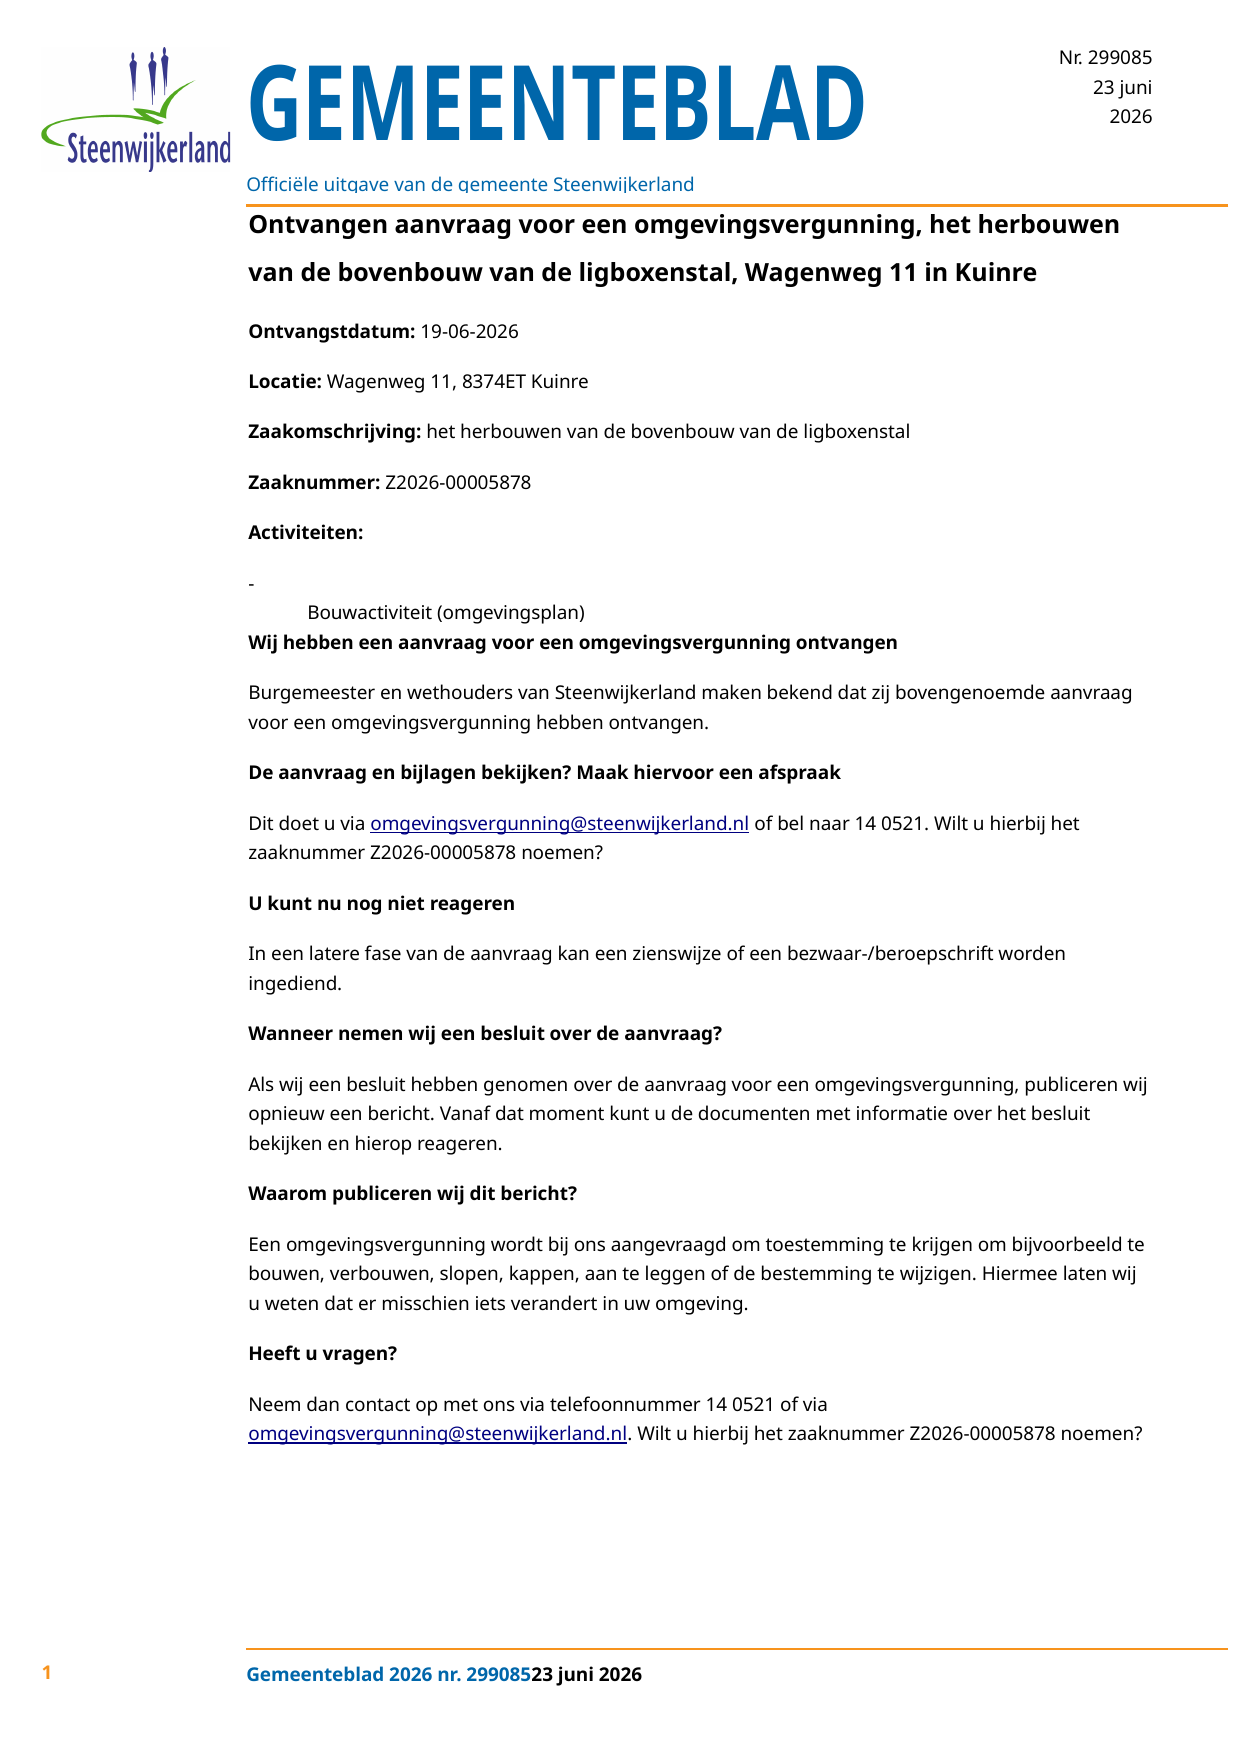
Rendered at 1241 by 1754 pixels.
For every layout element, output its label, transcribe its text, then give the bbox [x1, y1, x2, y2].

text Als wij een besluit hebben genomen over de aanvraag voor een omgevingsvergunning, publiceren wij opnieuw een bericht. Vanaf dat moment kunt u de documenten met informatie over het besluit bekijken en hierop reageren. [248, 1071, 1152, 1156]
list Bouwactiviteit (omgevingsplan) [248, 599, 1152, 625]
text Zaakomschrijving: het herbouwen van de bovenbouw van de ligboxenstal [248, 419, 1152, 444]
text U kunt nu nog niet reageren [248, 890, 1152, 916]
text Wanneer nemen wij een besluit over de aanvraag? [248, 1020, 1152, 1046]
text Wij hebben een aanvraag voor een omgevingsvergunning ontvangen [248, 629, 1152, 655]
text Dit doet u via omgevingsvergunning@steenwijkerland.nl of bel naar 14 0521. Wilt u hierbij het zaaknummer Z2026-00005878 noemen? [248, 810, 1152, 865]
text In een latere fase van de aanvraag kan een zienswijze of een bezwaar-/beroepschrift worden ingediend. [248, 940, 1152, 996]
text De aanvraag en bijlagen bekijken? Maak hiervoor een afspraak [248, 759, 1152, 785]
text Zaaknummer: Z2026-00005878 [248, 469, 1152, 495]
text Heeft u vragen? [248, 1340, 1152, 1366]
text Activiteiten: [248, 519, 1152, 545]
text Locatie: Wagenweg 11, 8374ET Kuinre [248, 368, 1152, 394]
picture [41, 47, 231, 172]
text Neem dan contact op met ons via telefoonnummer 14 0521 of via omgevingsvergunning@steenwijkerland.nl. Wilt u hierbij het zaaknummer Z2026-00005878 noemen? [248, 1391, 1152, 1446]
text Een omgevingsvergunning wordt bij ons aangevraagd om toestemming te krijgen om bijvoorbeeld te bouwen, verbouwen, slopen, kappen, aan te leggen of de bestemming te wijzigen. Hiermee laten wij u weten dat er misschien iets verandert in uw omgeving. [248, 1231, 1152, 1316]
text Ontvangen aanvraag voor een omgevingsvergunning, het herbouwen van de bovenbouw van de ligboxenstal, Wagenweg 11 in Kuinre [248, 207, 1152, 288]
text Burgemeester en wethouders van Steenwijkerland maken bekend dat zij bovengenoemde aanvraag voor een omgevingsvergunning hebben ontvangen. [248, 679, 1152, 735]
text Ontvangstdatum: 19-06-2026 [248, 318, 1152, 344]
text Waarom publiceren wij dit bericht? [248, 1180, 1152, 1206]
